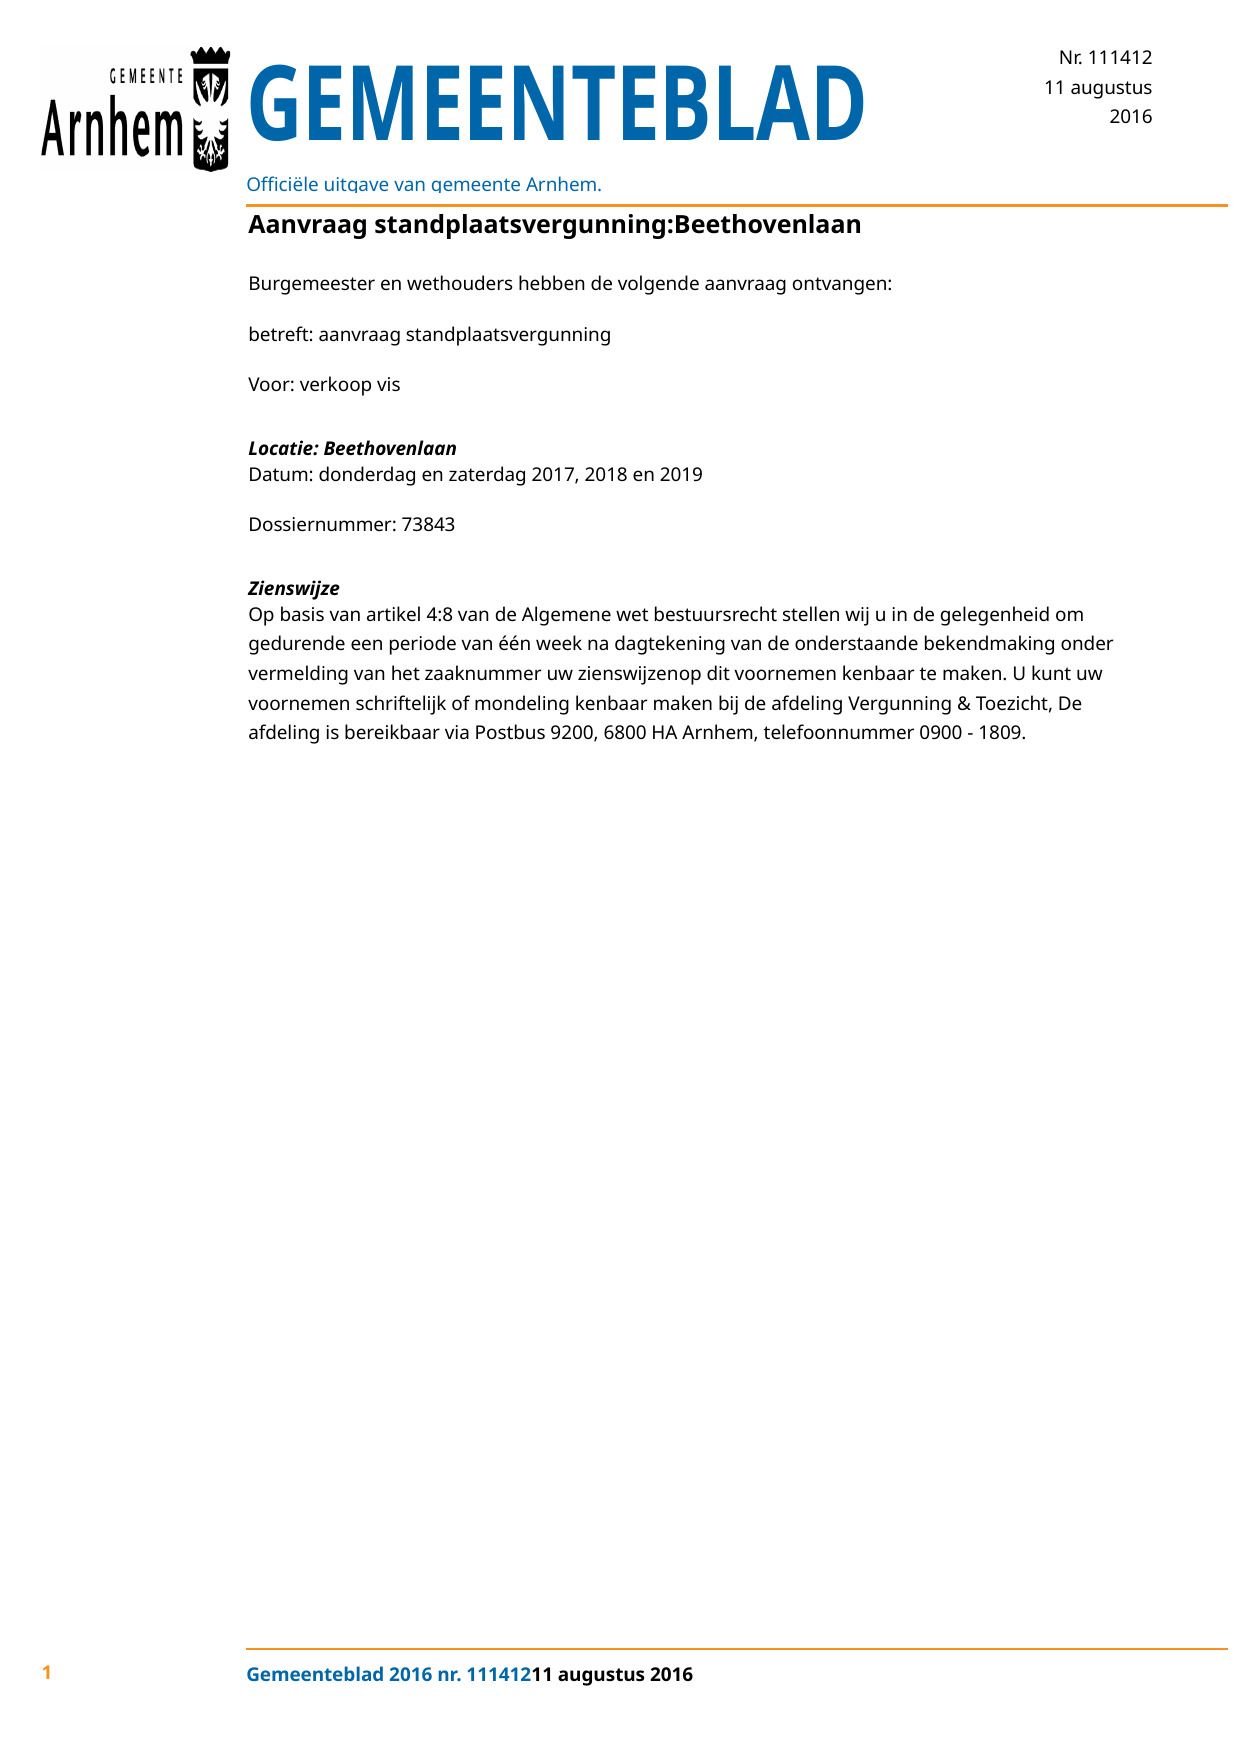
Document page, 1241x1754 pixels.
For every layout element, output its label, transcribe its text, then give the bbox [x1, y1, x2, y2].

text Burgemeester en wethouders hebben de volgende aanvraag ontvangen: [248, 270, 1152, 296]
text betreft: aanvraag standplaatsvergunning [248, 321, 1152, 346]
text Voor: verkoop vis [248, 371, 1152, 397]
text Zienswijze [248, 575, 1152, 601]
picture [41, 47, 231, 172]
text Op basis van artikel 4:8 van de Algemene wet bestuursrecht stellen wij u in de gelegenheid om gedurende een periode van één week na dagtekening van de onderstaande bekendmaking onder vermelding van het zaaknummer uw zienswijzenop dit voornemen kenbaar te maken. U kunt uw voornemen schriftelijk of mondeling kenbaar maken bij de afdeling Vergunning & Toezicht, De afdeling is bereikbaar via Postbus 9200, 6800 HA Arnhem, telefoonnummer 0900 - 1809. [248, 601, 1152, 745]
text Locatie: Beethovenlaan [248, 435, 1152, 461]
text Aanvraag standplaatsvergunning:Beethovenlaan [248, 207, 1152, 241]
text Datum: donderdag en zaterdag 2017, 2018 en 2019 [248, 461, 1152, 487]
text Dossiernummer: 73843 [248, 511, 1152, 537]
